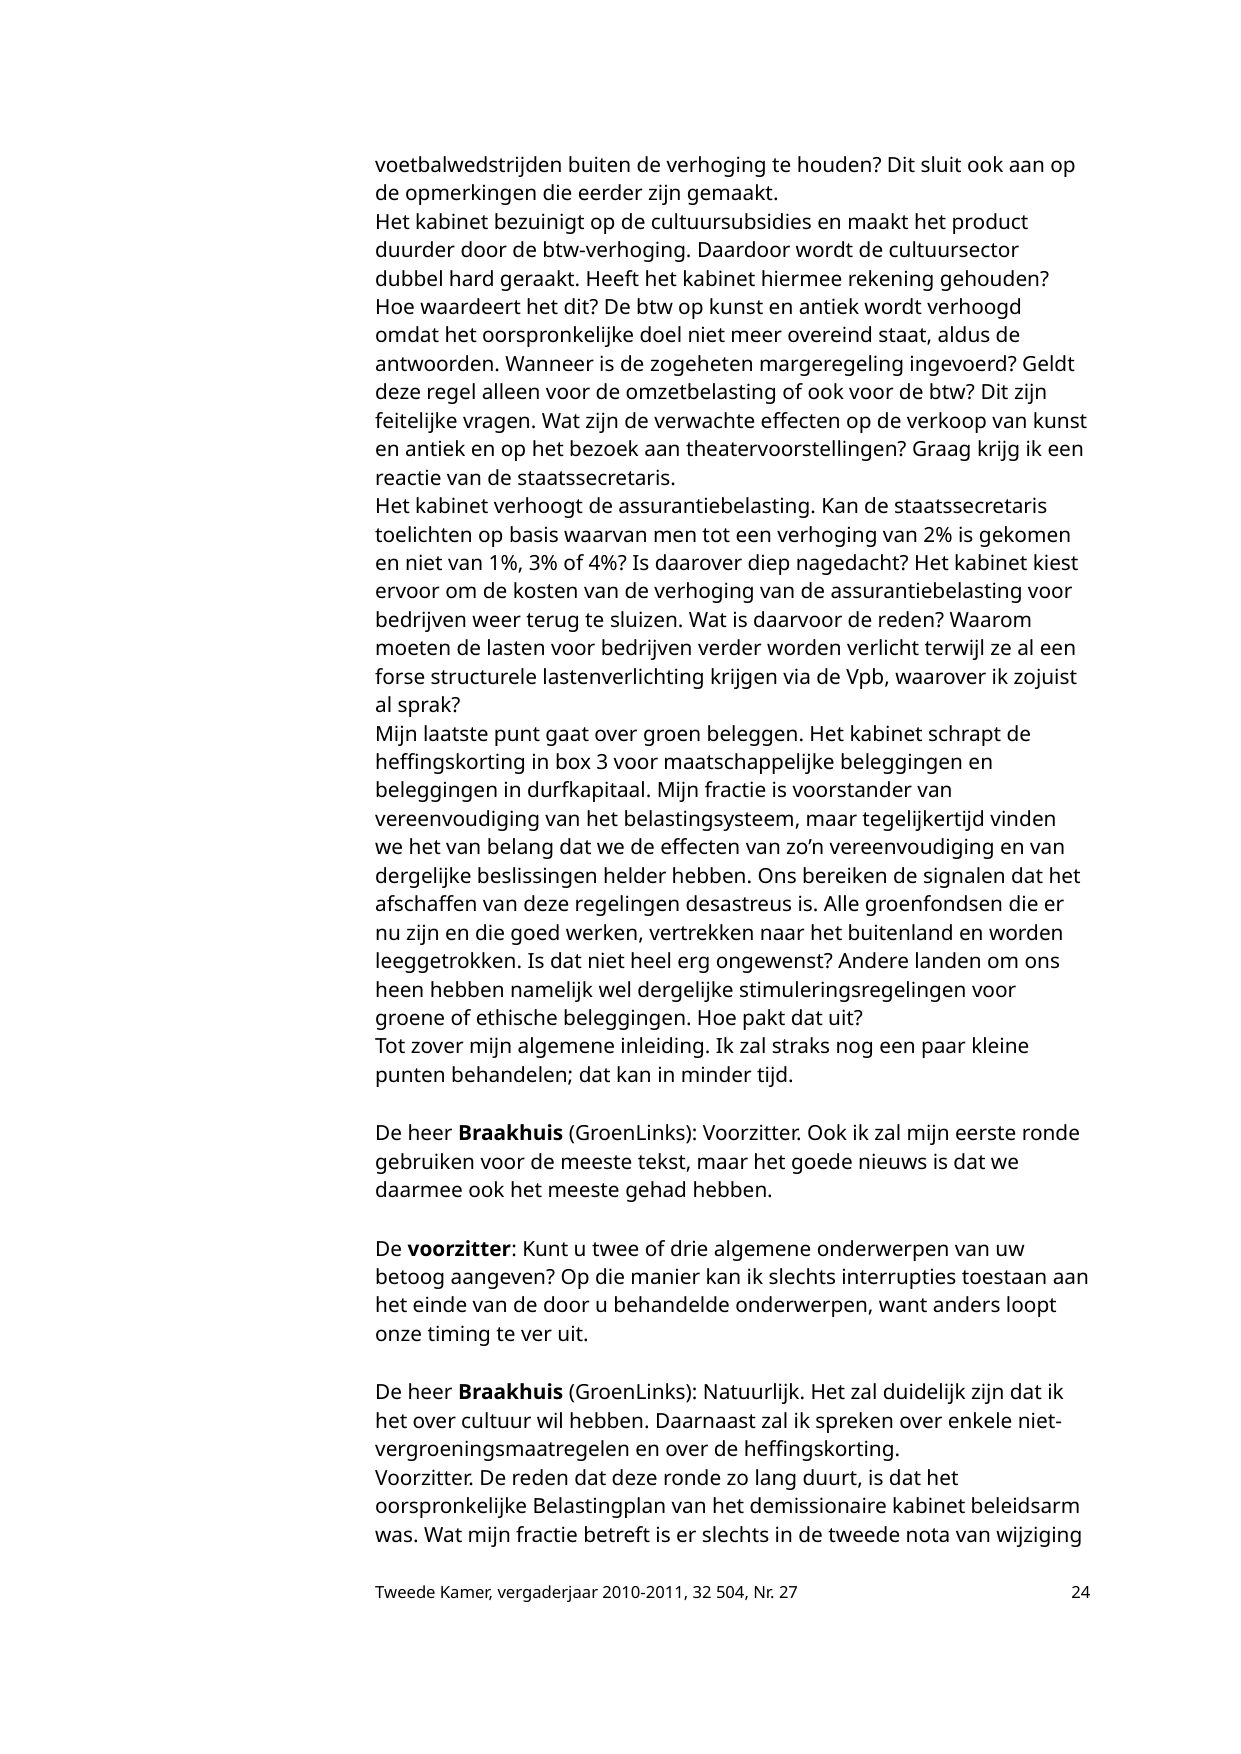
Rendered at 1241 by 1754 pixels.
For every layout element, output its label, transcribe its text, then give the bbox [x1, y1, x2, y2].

text De heer Braakhuis (GroenLinks): Natuurlijk. Het zal duidelijk zijn dat ik het over cultuur wil hebben. Daarnaast zal ik spreken over enkele niet-vergroeningsmaatregelen en over de heffingskorting. [375, 1377, 1090, 1463]
text Voorzitter. De reden dat deze ronde zo lang duurt, is dat het oorspronkelijke Belastingplan van het demissionaire kabinet beleidsarm was. Wat mijn fractie betreft is er slechts in de tweede nota van wijziging [375, 1463, 1090, 1548]
text Tot zover mijn algemene inleiding. Ik zal straks nog een paar kleine punten behandelen; dat kan in minder tijd. [375, 1032, 1090, 1088]
text Het kabinet verhoogt de assurantiebelasting. Kan de staatssecretaris toelichten op basis waarvan men tot een verhoging van 2% is gekomen en niet van 1%, 3% of 4%? Is daarover diep nagedacht? Het kabinet kiest ervoor om de kosten van de verhoging van de assurantiebelasting voor bedrijven weer terug te sluizen. Wat is daarvoor de reden? Waarom moeten de lasten voor bedrijven verder worden verlicht terwijl ze al een forse structurele lastenverlichting krijgen via de Vpb, waarover ik zojuist al sprak? [375, 491, 1090, 719]
text De voorzitter: Kunt u twee of drie algemene onderwerpen van uw betoog aangeven? Op die manier kan ik slechts interrupties toestaan aan het einde van de door u behandelde onderwerpen, want anders loopt onze timing te ver uit. [375, 1234, 1090, 1347]
text De heer Braakhuis (GroenLinks): Voorzitter. Ook ik zal mijn eerste ronde gebruiken voor de meeste tekst, maar het goede nieuws is dat we daarmee ook het meeste gehad hebben. [375, 1118, 1090, 1204]
text Mijn laatste punt gaat over groen beleggen. Het kabinet schrapt de heffingskorting in box 3 voor maatschappelijke beleggingen en beleggingen in durfkapitaal. Mijn fractie is voorstander van vereenvoudiging van het belastingsysteem, maar tegelijkertijd vinden we het van belang dat we de effecten van zo’n vereenvoudiging en van dergelijke beslissingen helder hebben. Ons bereiken de signalen dat het afschaffen van deze regelingen desastreus is. Alle groenfondsen die er nu zijn en die goed werken, vertrekken naar het buitenland en worden leeggetrokken. Is dat niet heel erg ongewenst? Andere landen om ons heen hebben namelijk wel dergelijke stimuleringsregelingen voor groene of ethische beleggingen. Hoe pakt dat uit? [375, 719, 1090, 1032]
text Het kabinet bezuinigt op de cultuursubsidies en maakt het product duurder door de btw-verhoging. Daardoor wordt de cultuursector dubbel hard geraakt. Heeft het kabinet hiermee rekening gehouden? Hoe waardeert het dit? De btw op kunst en antiek wordt verhoogd omdat het oorspronkelijke doel niet meer overeind staat, aldus de antwoorden. Wanneer is de zogeheten margeregeling ingevoerd? Geldt deze regel alleen voor de omzetbelasting of ook voor de btw? Dit zijn feitelijke vragen. Wat zijn de verwachte effecten op de verkoop van kunst en antiek en op het bezoek aan theatervoorstellingen? Graag krijg ik een reactie van de staatssecretaris. [375, 207, 1090, 491]
text voetbalwedstrijden buiten de verhoging te houden? Dit sluit ook aan op de opmerkingen die eerder zijn gemaakt. [375, 150, 1090, 207]
